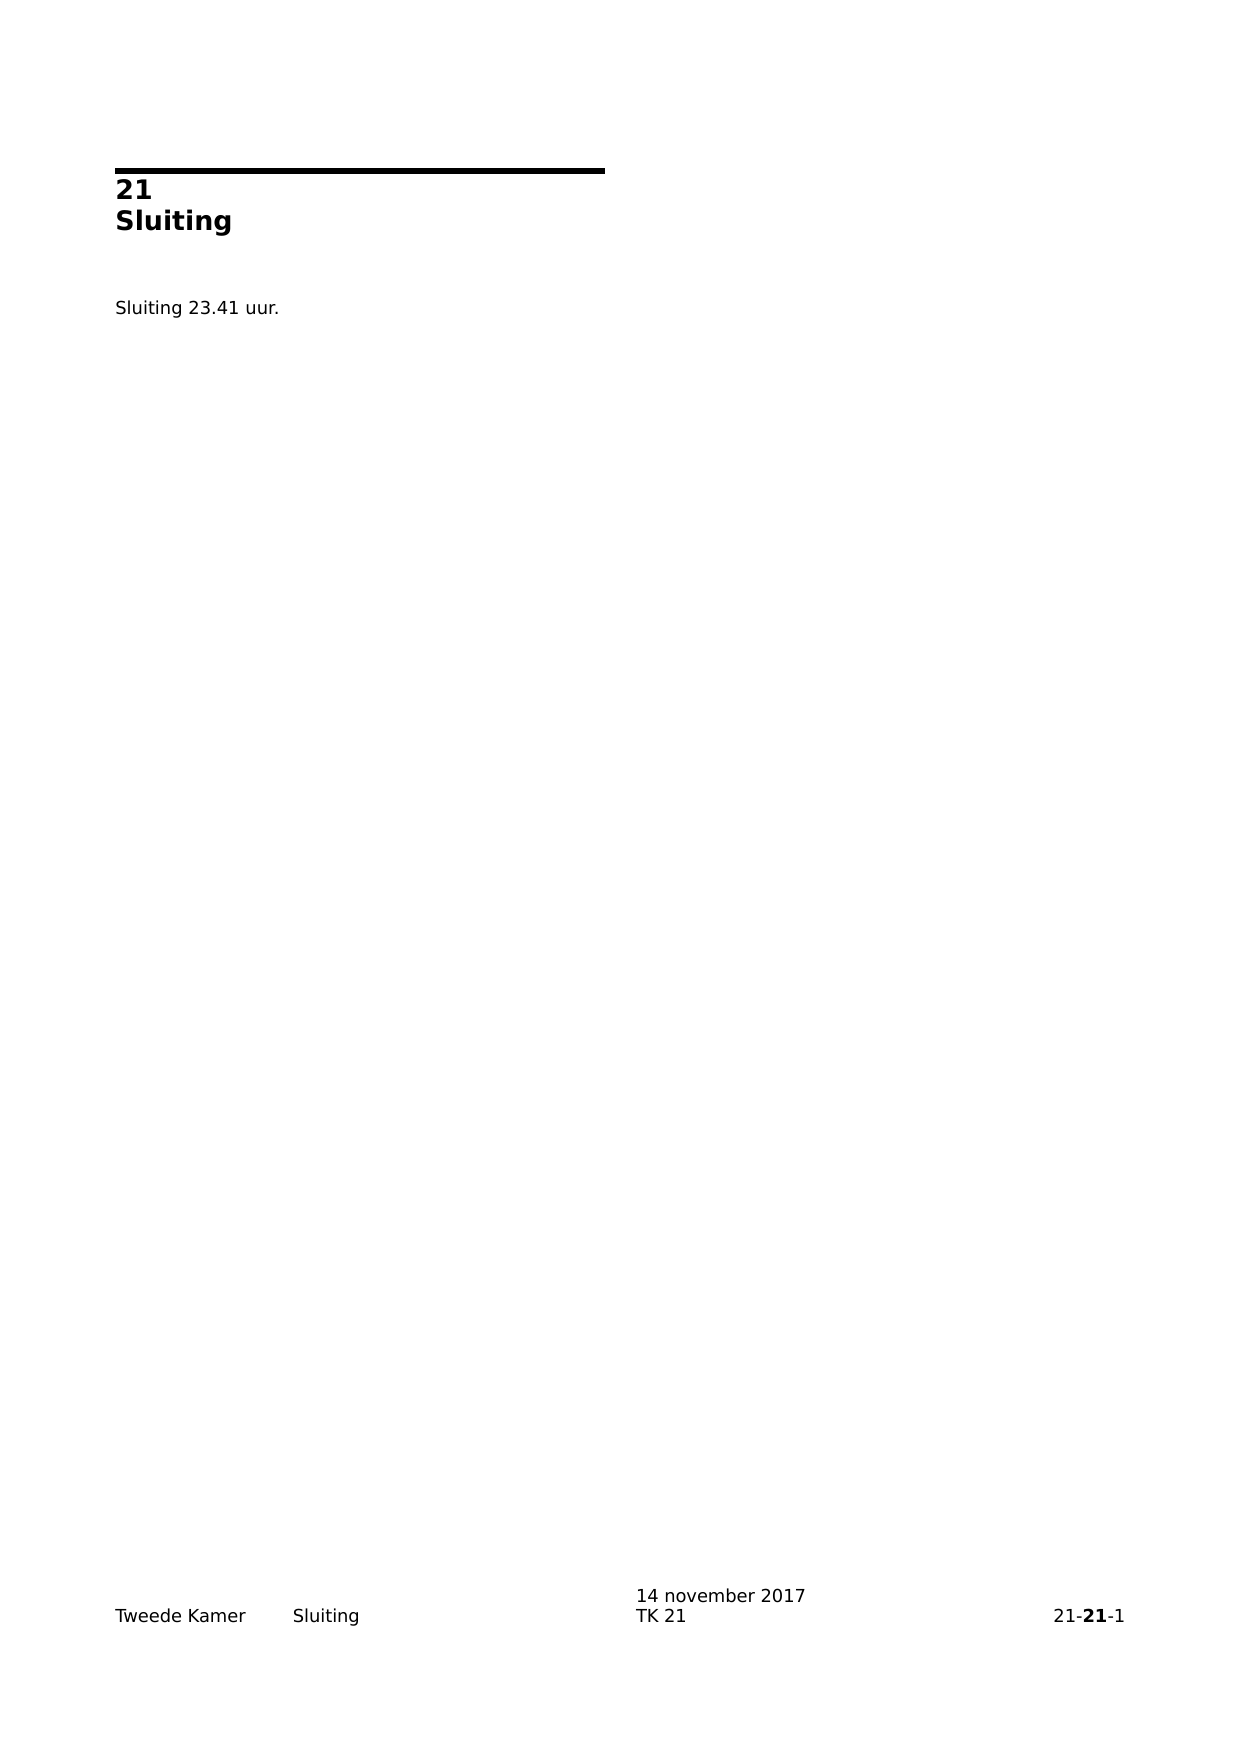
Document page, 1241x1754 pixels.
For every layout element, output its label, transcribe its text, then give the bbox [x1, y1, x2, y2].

title 21 Sluiting [115, 174, 605, 237]
text Sluiting 23.41 uur. [115, 298, 605, 318]
